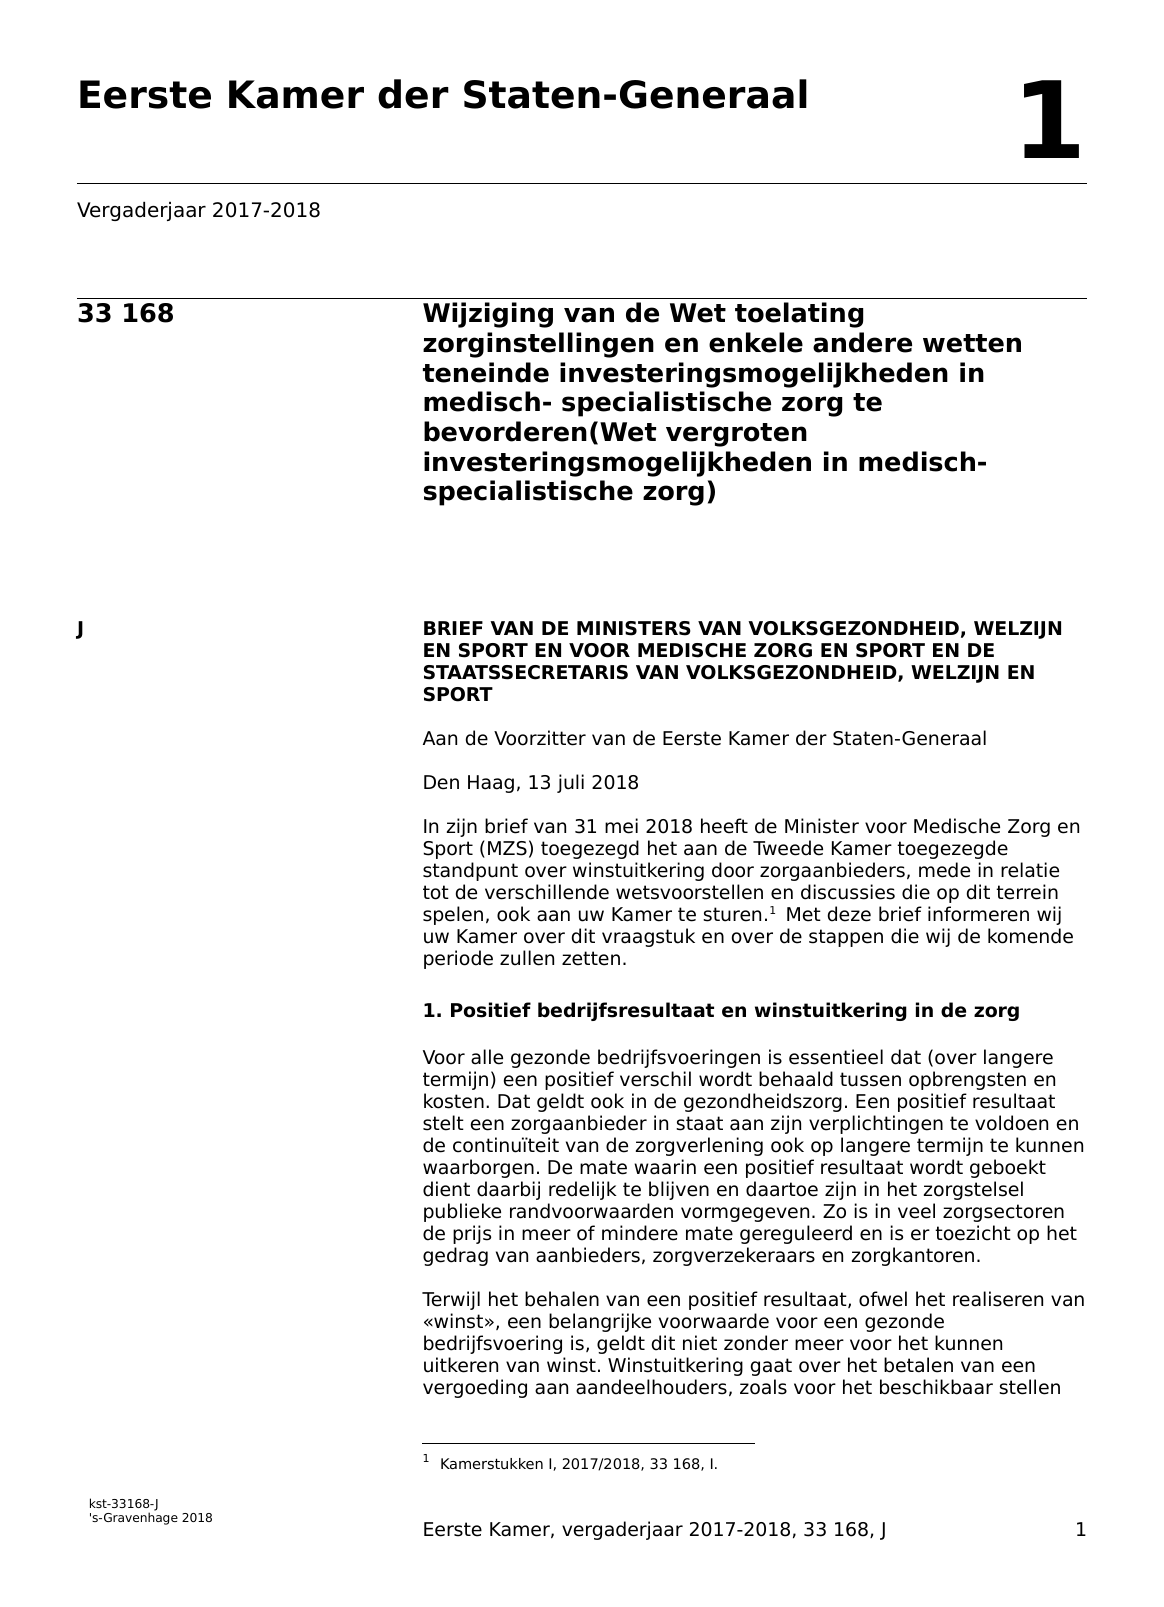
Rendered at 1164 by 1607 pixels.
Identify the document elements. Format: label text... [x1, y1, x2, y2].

table_header Eerste Kamer der Staten-Generaal [77, 59, 886, 183]
text kst-33168-J [88, 1497, 323, 1511]
text Aan de Voorzitter van de Eerste Kamer der Staten-Generaal [422, 728, 1087, 750]
subtitle J BRIEF VAN DE MINISTERS VAN VOLKSGEZONDHEID, WELZIJN EN SPORT EN VOOR MEDISCHE ZORG EN SPORT EN DE STAATSSECRETARIS VAN VOLKSGEZONDHEID, WELZIJN EN SPORT [77, 618, 1087, 706]
text In zijn brief van 31 mei 2018 heeft de Minister voor Medische Zorg en Sport (MZS) toegezegd het aan de Tweede Kamer toegezegde standpunt over winstuitkering door zorgaanbieders, mede in relatie tot de verschillende wetsvoorstellen en discussies die op dit terrein spelen, ook aan uw Kamer te sturen. Met deze brief informeren wij uw Kamer over dit vraagstuk en over de stappen die wij de komende periode zullen zetten. [422, 816, 1087, 970]
subtitle 33 168 Wijziging van de Wet toelating zorginstellingen en enkele andere wetten teneinde investeringsmogelijkheden in medisch- specialistische zorg te bevorderen(Wet vergroten investeringsmogelijkheden in medisch-specialistische zorg) [77, 299, 1087, 507]
subtitle 1. Positief bedrijfsresultaat en winstuitkering in de zorg [422, 1000, 1087, 1022]
table_cell Vergaderjaar 2017-2018 [77, 184, 1087, 298]
text Kamerstukken I, 2017/2018, 33 168, I. [422, 1452, 1087, 1474]
text Terwijl het behalen van een positief resultaat, ofwel het realiseren van «winst», een belangrijke voorwaarde voor een gezonde bedrijfsvoering is, geldt dit niet zonder meer voor het kunnen uitkeren van winst. Winstuitkering gaat over het betalen van een vergoeding aan aandeelhouders, zoals voor het beschikbaar stellen [422, 1289, 1087, 1399]
text Voor alle gezonde bedrijfsvoeringen is essentieel dat (over langere termijn) een positief verschil wordt behaald tussen opbrengsten en kosten. Dat geldt ook in de gezondheidszorg. Een positief resultaat stelt een zorgaanbieder in staat aan zijn verplichtingen te voldoen en de continuïteit van de zorgverlening ook op langere termijn te kunnen waarborgen. De mate waarin een positief resultaat wordt geboekt dient daarbij redelijk te blijven en daartoe zijn in het zorgstelsel publieke randvoorwaarden vormgegeven. Zo is in veel zorgsectoren de prijs in meer of mindere mate gereguleerd en is er toezicht op het gedrag van aanbieders, zorgverzekeraars en zorgkantoren. [422, 1047, 1087, 1267]
table_header 1 [886, 59, 1087, 183]
text 's-Gravenhage 2018 [88, 1511, 323, 1525]
text Den Haag, 13 juli 2018 [422, 772, 1087, 794]
